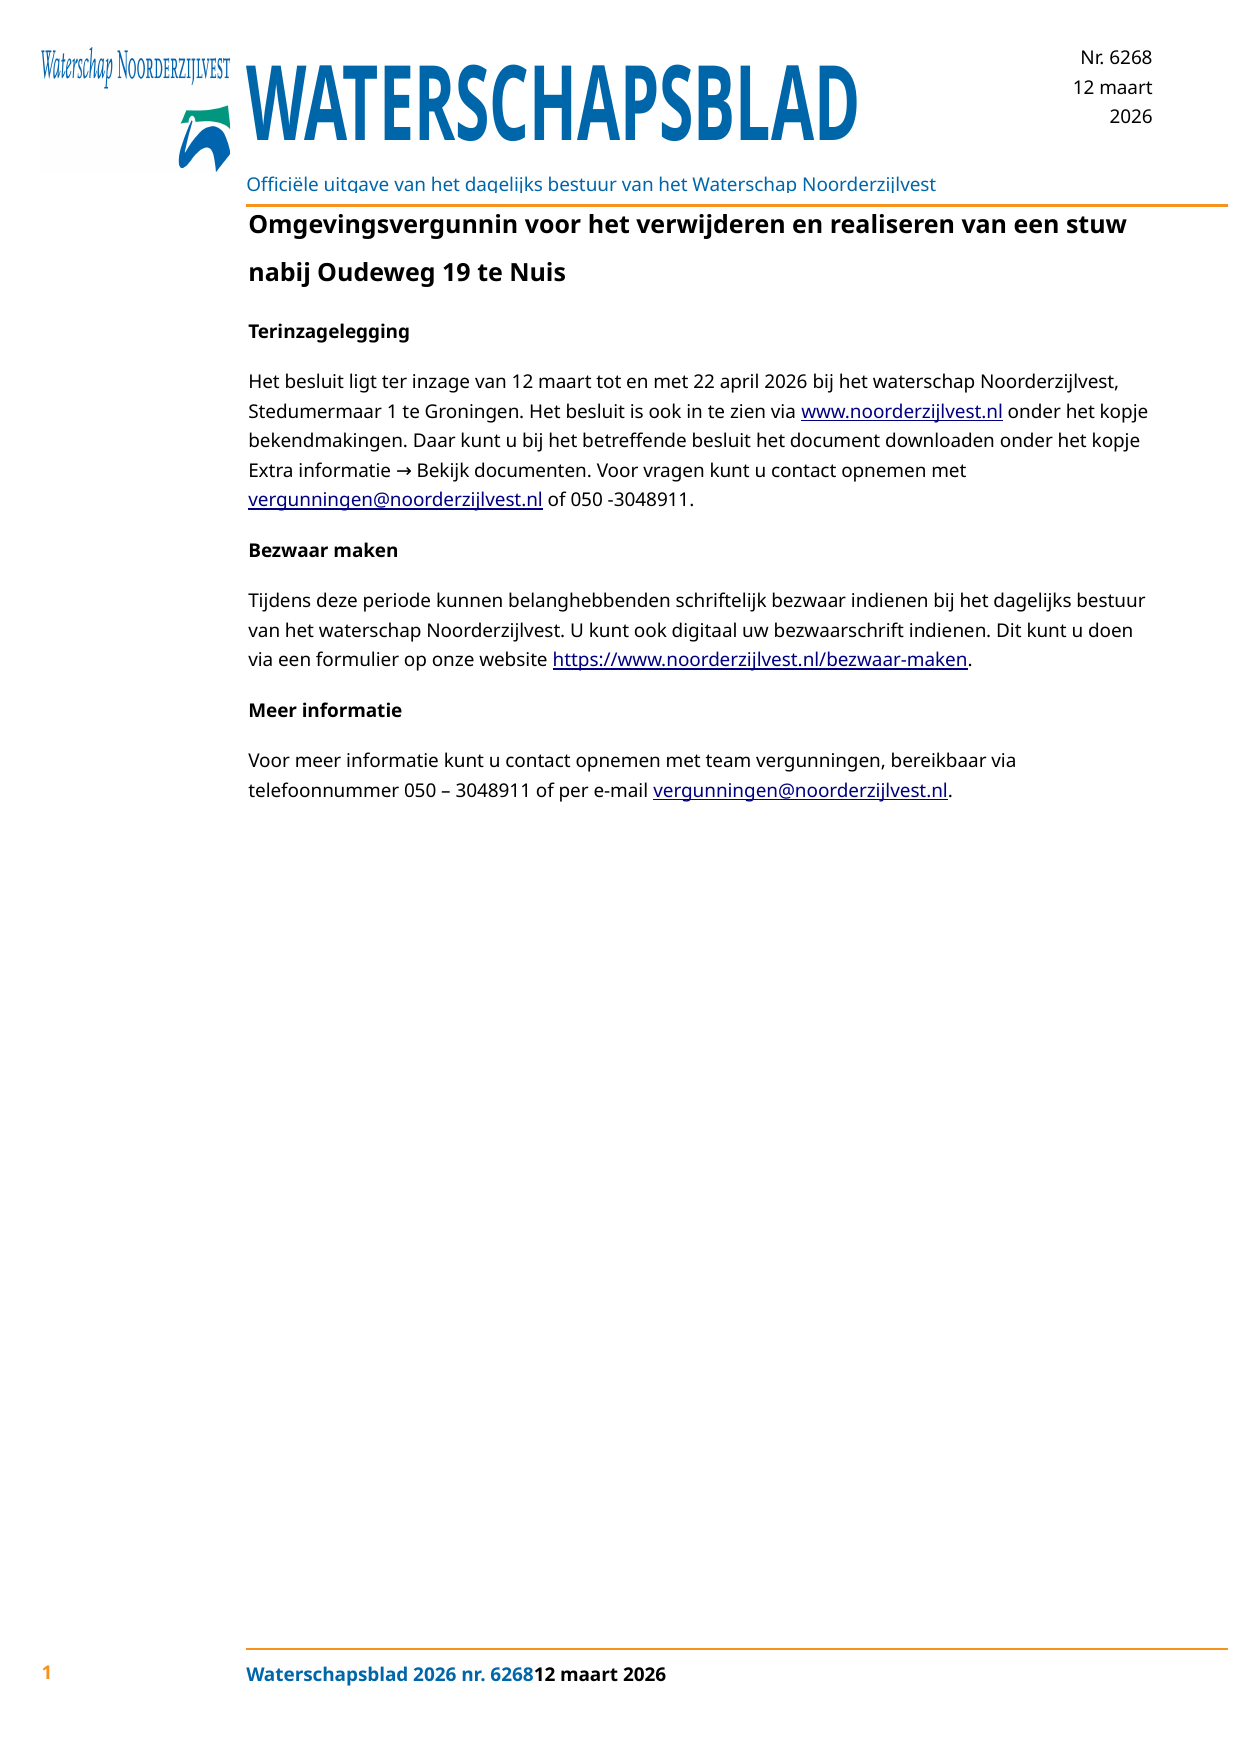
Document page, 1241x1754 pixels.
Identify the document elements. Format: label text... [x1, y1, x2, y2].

text Terinzagelegging [248, 318, 1152, 344]
text Tijdens deze periode kunnen belanghebbenden schriftelijk bezwaar indienen bij het dagelijks bestuur van het waterschap Noorderzijlvest. U kunt ook digitaal uw bezwaarschrift indienen. Dit kunt u doen via een formulier op onze website https://www.noorderzijlvest.nl/bezwaar-maken. [248, 587, 1152, 672]
text Voor meer informatie kunt u contact opnemen met team vergunningen, bereikbaar via telefoonnummer 050 – 3048911 of per e-mail vergunningen@noorderzijlvest.nl. [248, 747, 1152, 803]
text Meer informatie [248, 697, 1152, 723]
text Het besluit ligt ter inzage van 12 maart tot en met 22 april 2026 bij het waterschap Noorderzijlvest, Stedumermaar 1 te Groningen. Het besluit is ook in te zien via www.noorderzijlvest.nl onder het kopje bekendmakingen. Daar kunt u bij het betreffende besluit het document downloaden onder het kopje Extra informatie → Bekijk documenten. Voor vragen kunt u contact opnemen met vergunningen@noorderzijlvest.nl of 050 -3048911. [248, 368, 1152, 512]
text Bezwaar maken [248, 537, 1152, 563]
picture [41, 47, 231, 172]
text Omgevingsvergunnin voor het verwijderen en realiseren van een stuw nabij Oudeweg 19 te Nuis [248, 207, 1152, 288]
